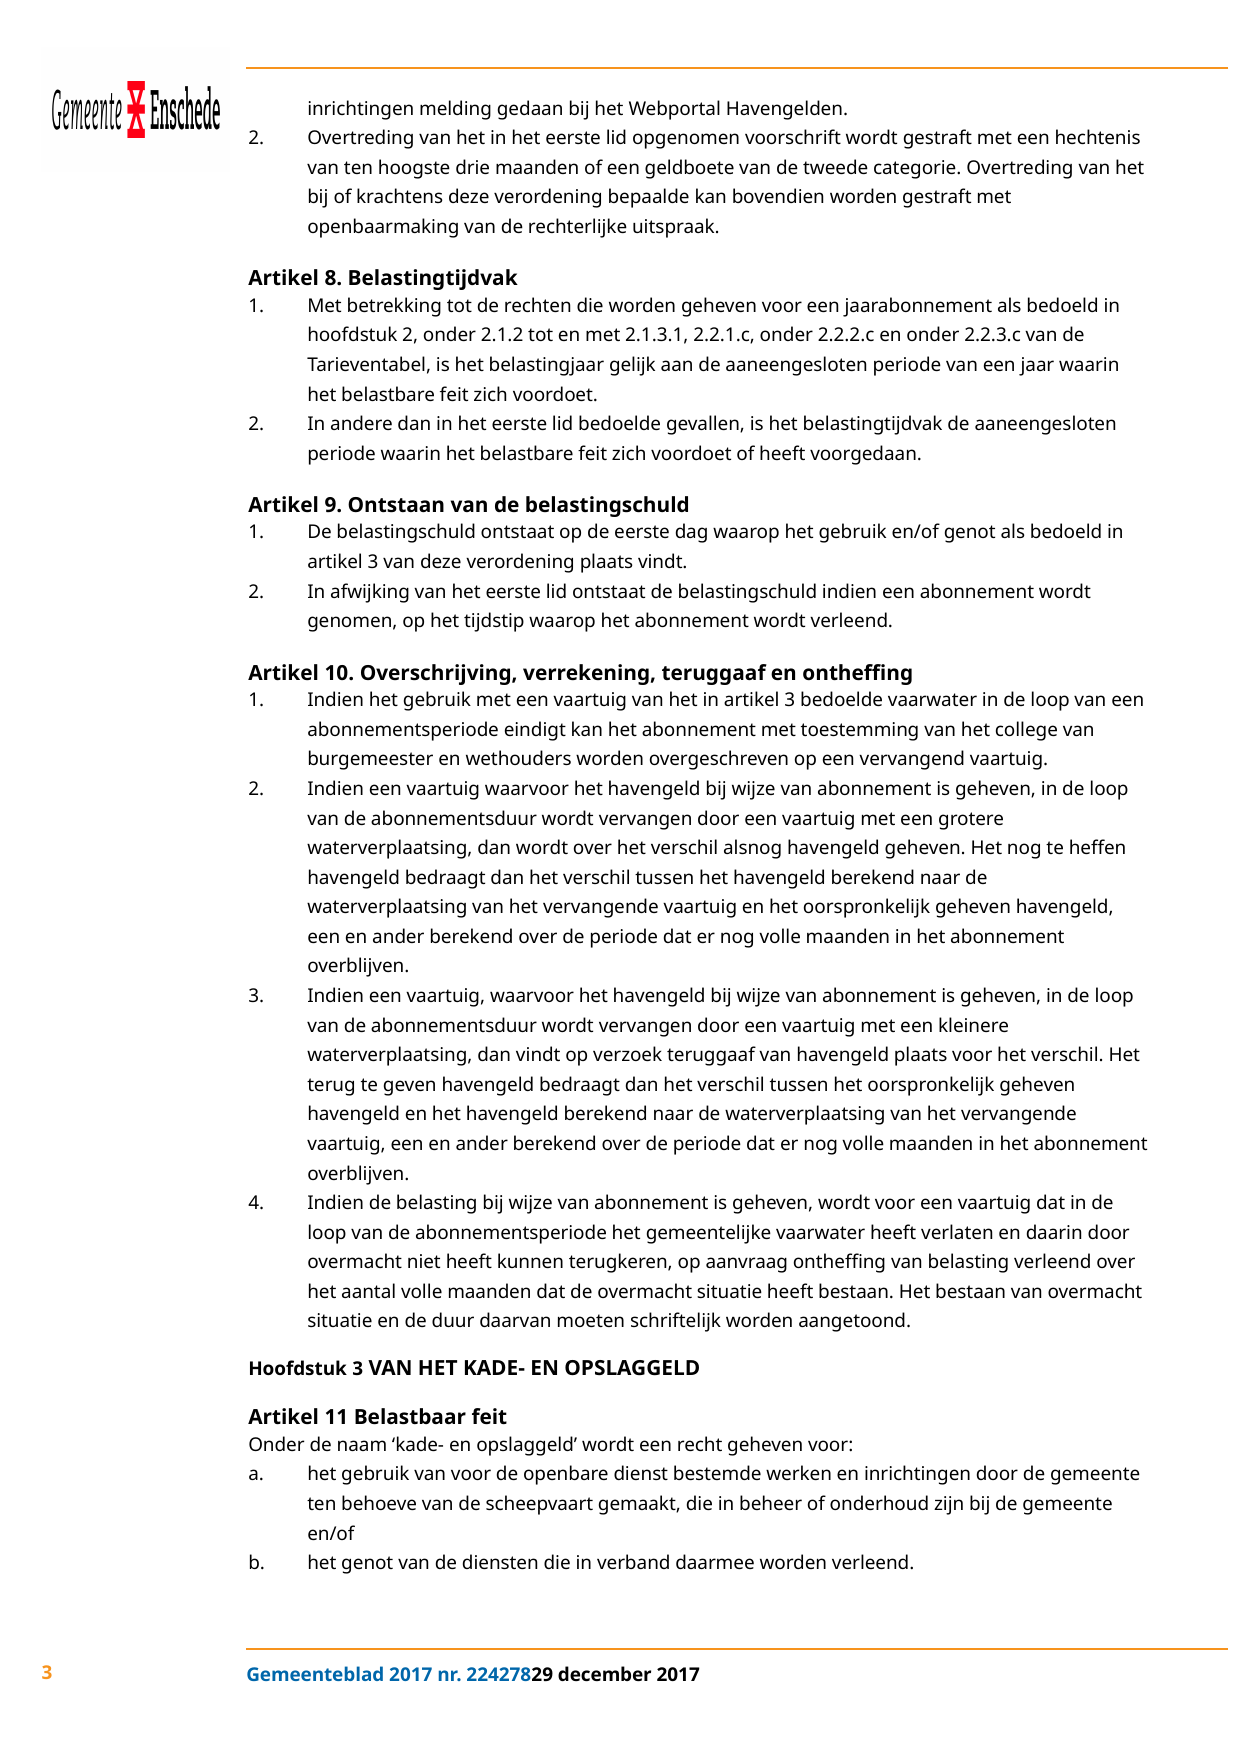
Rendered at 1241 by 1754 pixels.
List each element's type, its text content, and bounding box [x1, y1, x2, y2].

list Indien het gebruik met een vaartuig van het in artikel 3 bedoelde vaarwater in de loop van een abonnementsperiode eindigt kan het abonnement met toestemming van het college van burgemeester en wethouders worden overgeschreven op een vervangend vaartuig. [248, 686, 1152, 771]
picture [41, 47, 231, 172]
text Artikel 11 Belastbaar feit [248, 1402, 1152, 1431]
list het genot van de diensten die in verband daarmee worden verleend. [248, 1549, 1152, 1575]
list In afwijking van het eerste lid ontstaat de belastingschuld indien een abonnement wordt genomen, op het tijdstip waarop het abonnement wordt verleend. [248, 578, 1152, 633]
list Indien een vaartuig waarvoor het havengeld bij wijze van abonnement is geheven, in de loop van de abonnementsduur wordt vervangen door een vaartuig met een grotere waterverplaatsing, dan wordt over het verschil alsnog havengeld geheven. Het nog te heffen havengeld bedraagt dan het verschil tussen het havengeld berekend naar de waterverplaatsing van het vervangende vaartuig en het oorspronkelijk geheven havengeld, een en ander berekend over de periode dat er nog volle maanden in het abonnement overblijven. [248, 775, 1152, 978]
list het gebruik van voor de openbare dienst bestemde werken en inrichtingen door de gemeente ten behoeve van de scheepvaart gemaakt, die in beheer of onderhoud zijn bij de gemeente en/of [248, 1461, 1152, 1545]
text Onder de naam ‘kade- en opslaggeld’ wordt een recht geheven voor: [248, 1431, 1152, 1457]
text Artikel 9. Ontstaan van de belastingschuld [248, 490, 1152, 519]
list Indien de belasting bij wijze van abonnement is geheven, wordt voor een vaartuig dat in de loop van de abonnementsperiode het gemeentelijke vaarwater heeft verlaten en daarin door overmacht niet heeft kunnen terugkeren, op aanvraag ontheffing van belasting verleend over het aantal volle maanden dat de overmacht situatie heeft bestaan. Het bestaan van overmacht situatie en de duur daarvan moeten schriftelijk worden aangetoond. [248, 1189, 1152, 1333]
text Artikel 10. Overschrijving, verrekening, teruggaaf en ontheffing [248, 658, 1152, 686]
text Hoofdstuk 3 VAN HET KADE- EN OPSLAGGELD [248, 1353, 1152, 1382]
list Indien een vaartuig, waarvoor het havengeld bij wijze van abonnement is geheven, in de loop van de abonnementsduur wordt vervangen door een vaartuig met een kleinere waterverplaatsing, dan vindt op verzoek teruggaaf van havengeld plaats voor het verschil. Het terug te geven havengeld bedraagt dan het verschil tussen het oorspronkelijk geheven havengeld en het havengeld berekend naar de waterverplaatsing van het vervangende vaartuig, een en ander berekend over de periode dat er nog volle maanden in het abonnement overblijven. [248, 982, 1152, 1185]
list Overtreding van het in het eerste lid opgenomen voorschrift wordt gestraft met een hechtenis van ten hoogste drie maanden of een geldboete van de tweede categorie. Overtreding van het bij of krachtens deze verordening bepaalde kan bovendien worden gestraft met openbaarmaking van de rechterlijke uitspraak. [248, 124, 1152, 239]
list Met betrekking tot de rechten die worden geheven voor een jaarabonnement als bedoeld in hoofdstuk 2, onder 2.1.2 tot en met 2.1.3.1, 2.2.1.c, onder 2.2.2.c en onder 2.2.3.c van de Tarieventabel, is het belastingjaar gelijk aan de aaneengesloten periode van een jaar waarin het belastbare feit zich voordoet. [248, 292, 1152, 406]
list inrichtingen melding gedaan bij het Webportal Havengelden. [248, 95, 1152, 121]
text Artikel 8. Belastingtijdvak [248, 263, 1152, 292]
list De belastingschuld ontstaat op de eerste dag waarop het gebruik en/of genot als bedoeld in artikel 3 van deze verordening plaats vindt. [248, 519, 1152, 574]
list In andere dan in het eerste lid bedoelde gevallen, is het belastingtijdvak de aaneengesloten periode waarin het belastbare feit zich voordoet of heeft voorgedaan. [248, 410, 1152, 466]
